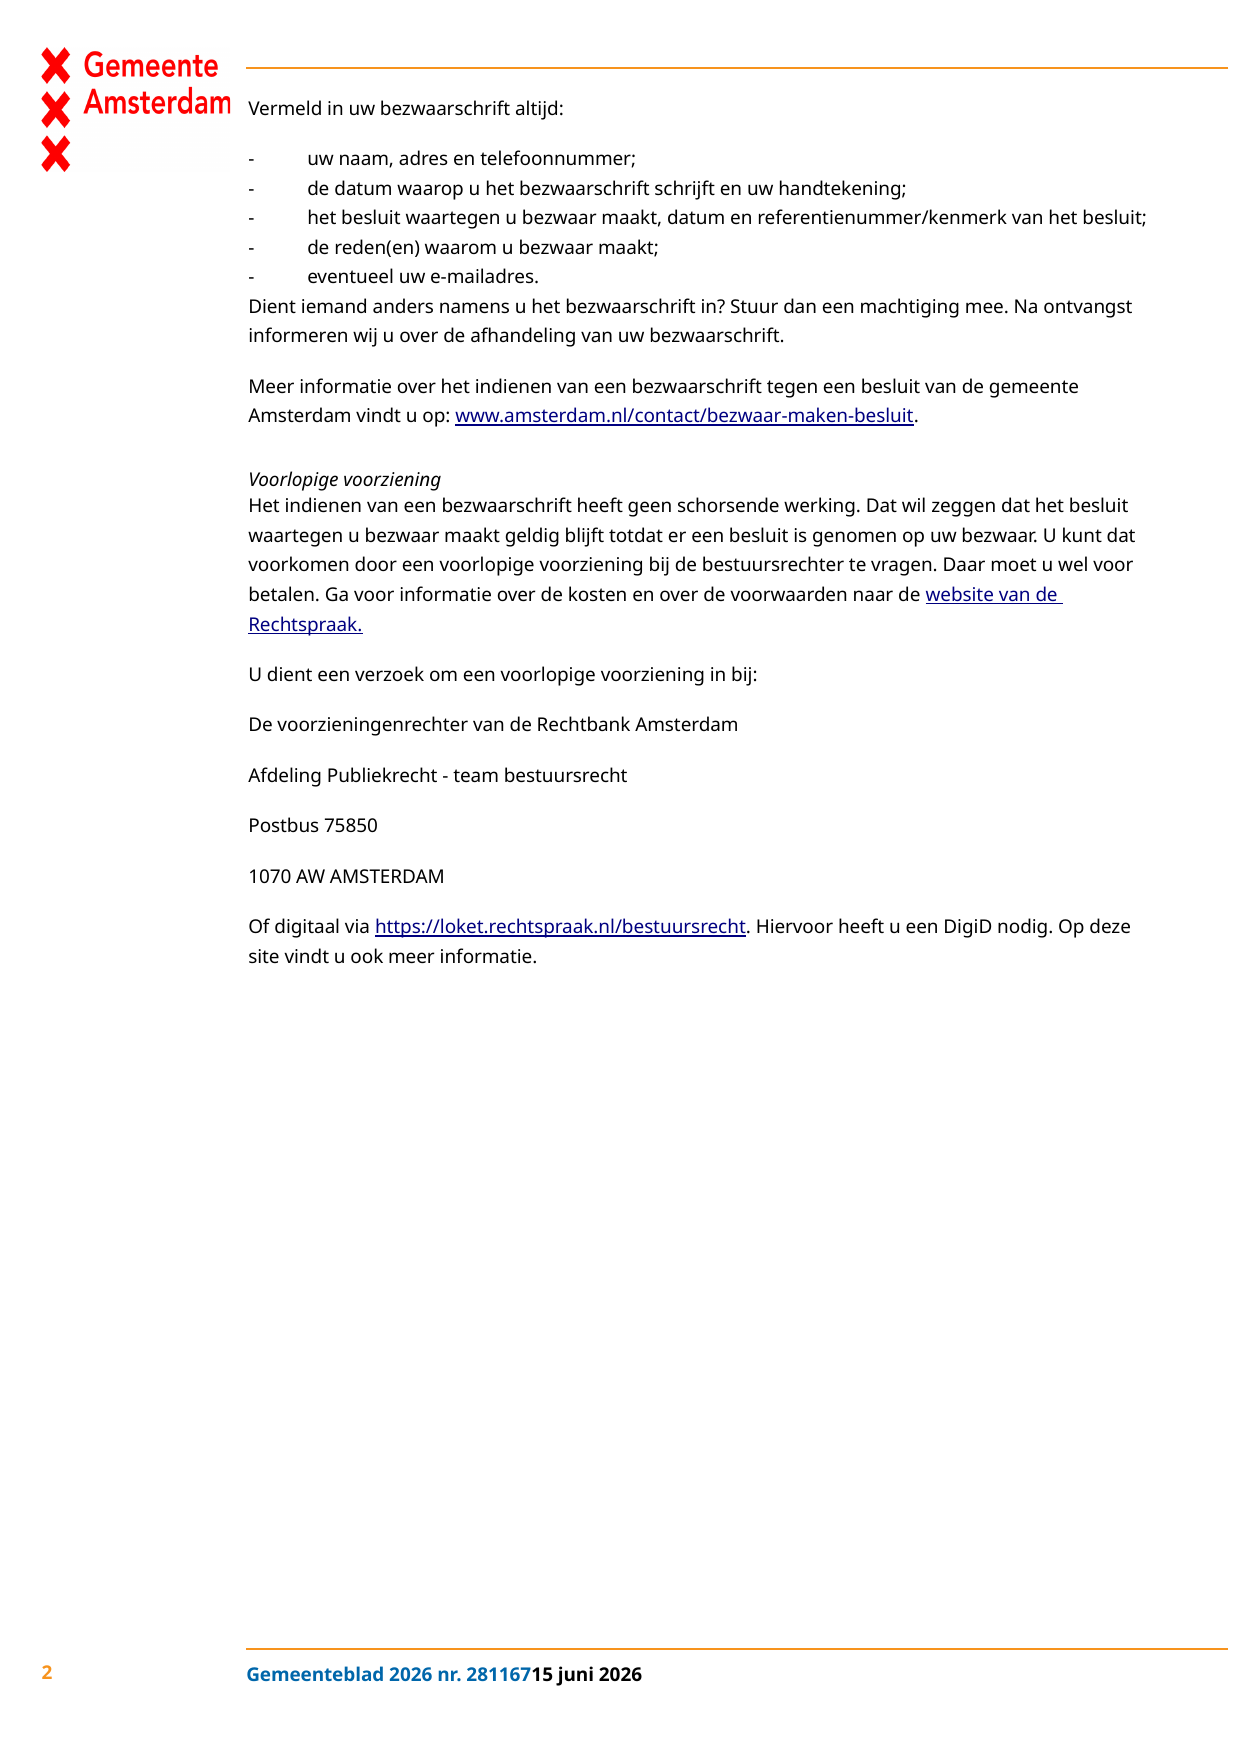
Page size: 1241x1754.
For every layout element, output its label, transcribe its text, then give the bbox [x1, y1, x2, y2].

text Meer informatie over het indienen van een bezwaarschrift tegen een besluit van de gemeente Amsterdam vindt u op: www.amsterdam.nl/contact/bezwaar-maken-besluit. [248, 373, 1152, 428]
list uw naam, adres en telefoonnummer; [248, 145, 1152, 171]
text Postbus 75850 [248, 812, 1152, 838]
text Of digitaal via https://loket.rechtspraak.nl/bestuursrecht. Hiervoor heeft u een DigiD nodig. Op deze site vindt u ook meer informatie. [248, 913, 1152, 968]
text De voorzieningenrechter van de Rechtbank Amsterdam [248, 712, 1152, 737]
text Afdeling Publiekrecht - team bestuursrecht [248, 762, 1152, 788]
text Vermeld in uw bezwaarschrift altijd: [248, 95, 1152, 121]
list de datum waarop u het bezwaarschrift schrijft en uw handtekening; [248, 175, 1152, 201]
text Dient iemand anders namens u het bezwaarschrift in? Stuur dan een machtiging mee. Na ontvangst informeren wij u over de afhandeling van uw bezwaarschrift. [248, 293, 1152, 348]
list eventueel uw e-mailadres. [248, 263, 1152, 289]
list de reden(en) waarom u bezwaar maakt; [248, 234, 1152, 260]
text Het indienen van een bezwaarschrift heeft geen schorsende werking. Dat wil zeggen dat het besluit waartegen u bezwaar maakt geldig blijft totdat er een besluit is genomen op uw bezwaar. U kunt dat voorkomen door een voorlopige voorziening bij de bestuursrechter te vragen. Daar moet u wel voor betalen. Ga voor informatie over de kosten en over de voorwaarden naar de website van de Rechtspraak. [248, 492, 1152, 636]
list het besluit waartegen u bezwaar maakt, datum en referentienummer/kenmerk van het besluit; [248, 204, 1152, 230]
text Voorlopige voorziening [248, 467, 1152, 492]
picture [41, 47, 231, 172]
text 1070 AW AMSTERDAM [248, 863, 1152, 888]
text U dient een verzoek om een voorlopige voorziening in bij: [248, 661, 1152, 687]
